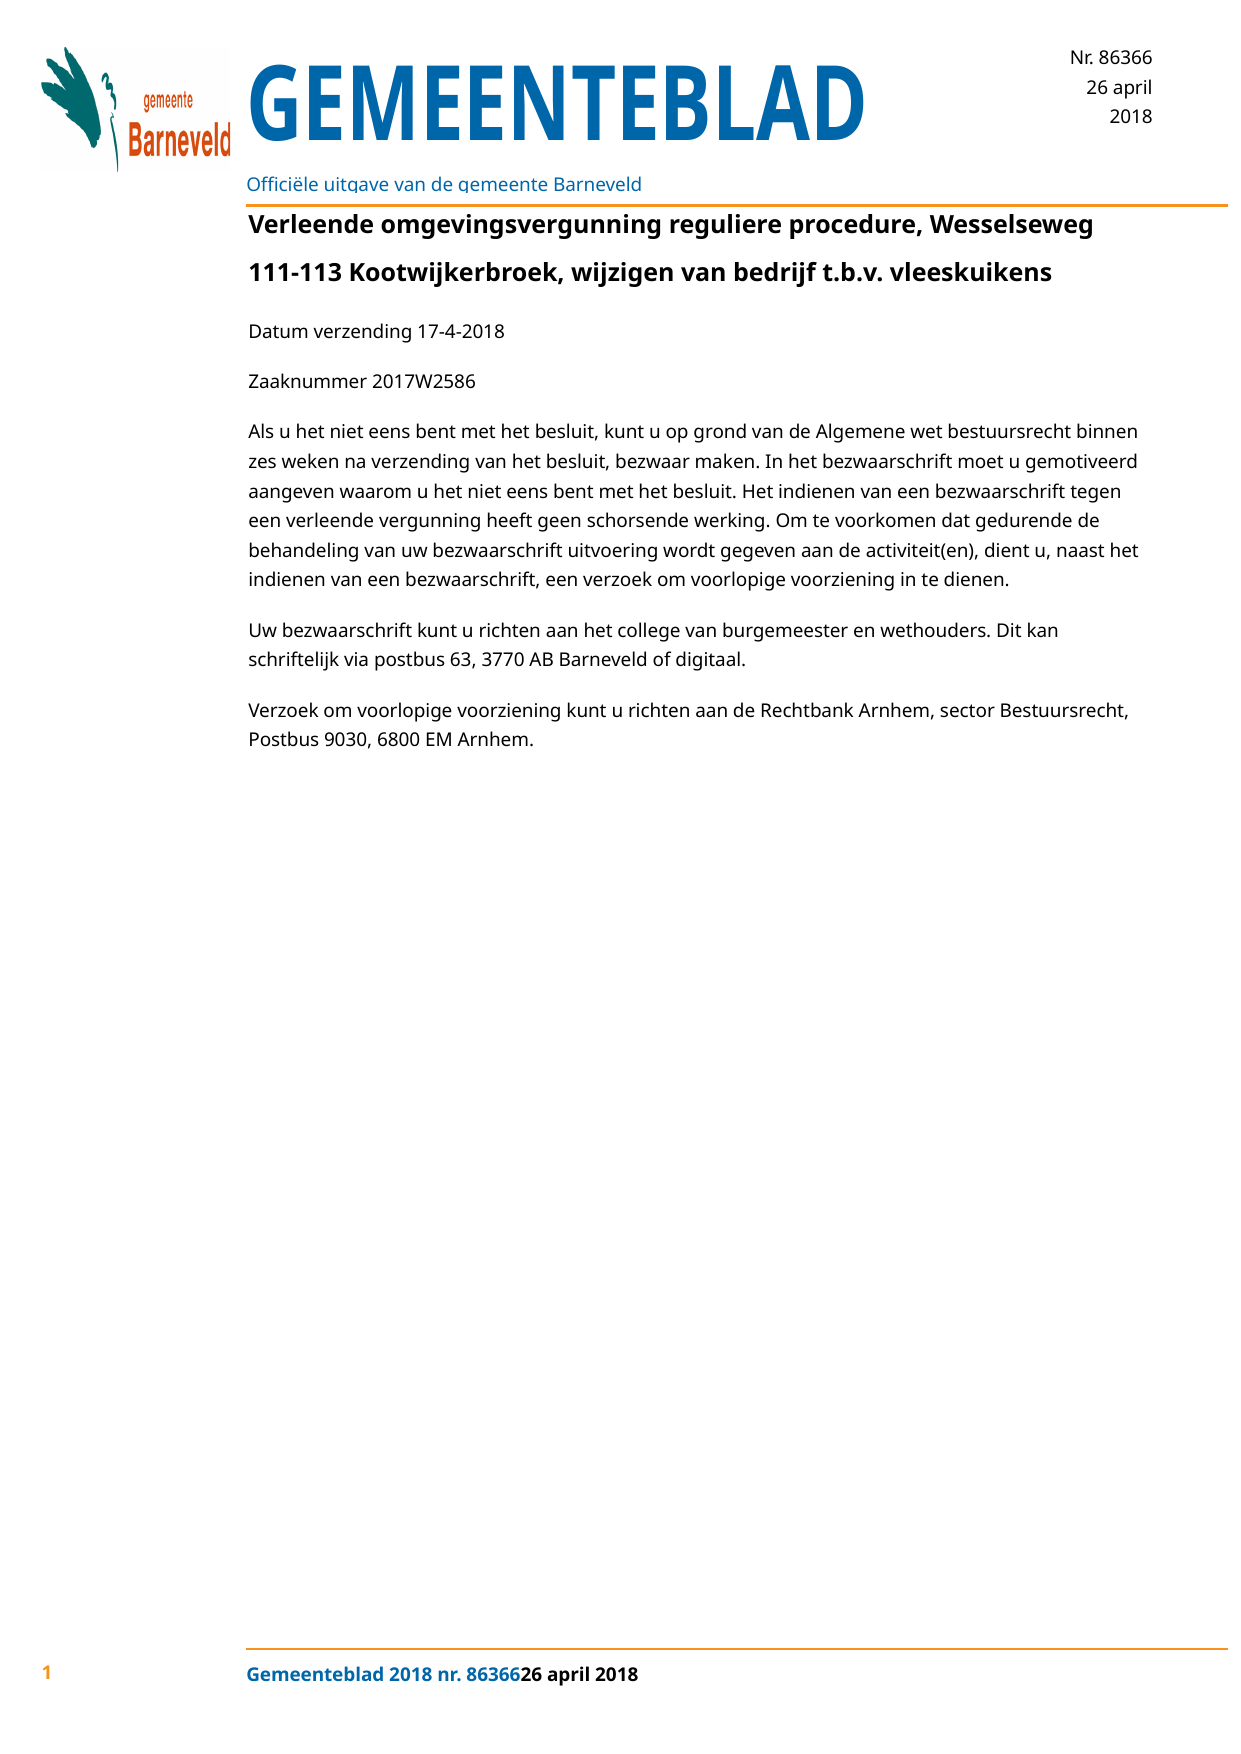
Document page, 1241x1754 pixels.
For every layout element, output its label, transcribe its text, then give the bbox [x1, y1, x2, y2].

text Verzoek om voorlopige voorziening kunt u richten aan de Rechtbank Arnhem, sector Bestuursrecht, Postbus 9030, 6800 EM Arnhem. [248, 697, 1152, 752]
text Verleende omgevingsvergunning reguliere procedure, Wesselseweg 111-113 Kootwijkerbroek, wijzigen van bedrijf t.b.v. vleeskuikens [248, 207, 1152, 288]
text Zaaknummer 2017W2586 [248, 368, 1152, 394]
text Als u het niet eens bent met het besluit, kunt u op grond van de Algemene wet bestuursrecht binnen zes weken na verzending van het besluit, bezwaar maken. In het bezwaarschrift moet u gemotiveerd aangeven waarom u het niet eens bent met het besluit. Het indienen van een bezwaarschrift tegen een verleende vergunning heeft geen schorsende werking. Om te voorkomen dat gedurende de behandeling van uw bezwaarschrift uitvoering wordt gegeven aan de activiteit(en), dient u, naast het indienen van een bezwaarschrift, een verzoek om voorlopige voorziening in te dienen. [248, 419, 1152, 592]
text Uw bezwaarschrift kunt u richten aan het college van burgemeester en wethouders. Dit kan schriftelijk via postbus 63, 3770 AB Barneveld of digitaal. [248, 617, 1152, 672]
picture [41, 47, 231, 172]
text Datum verzending 17-4-2018 [248, 318, 1152, 344]
